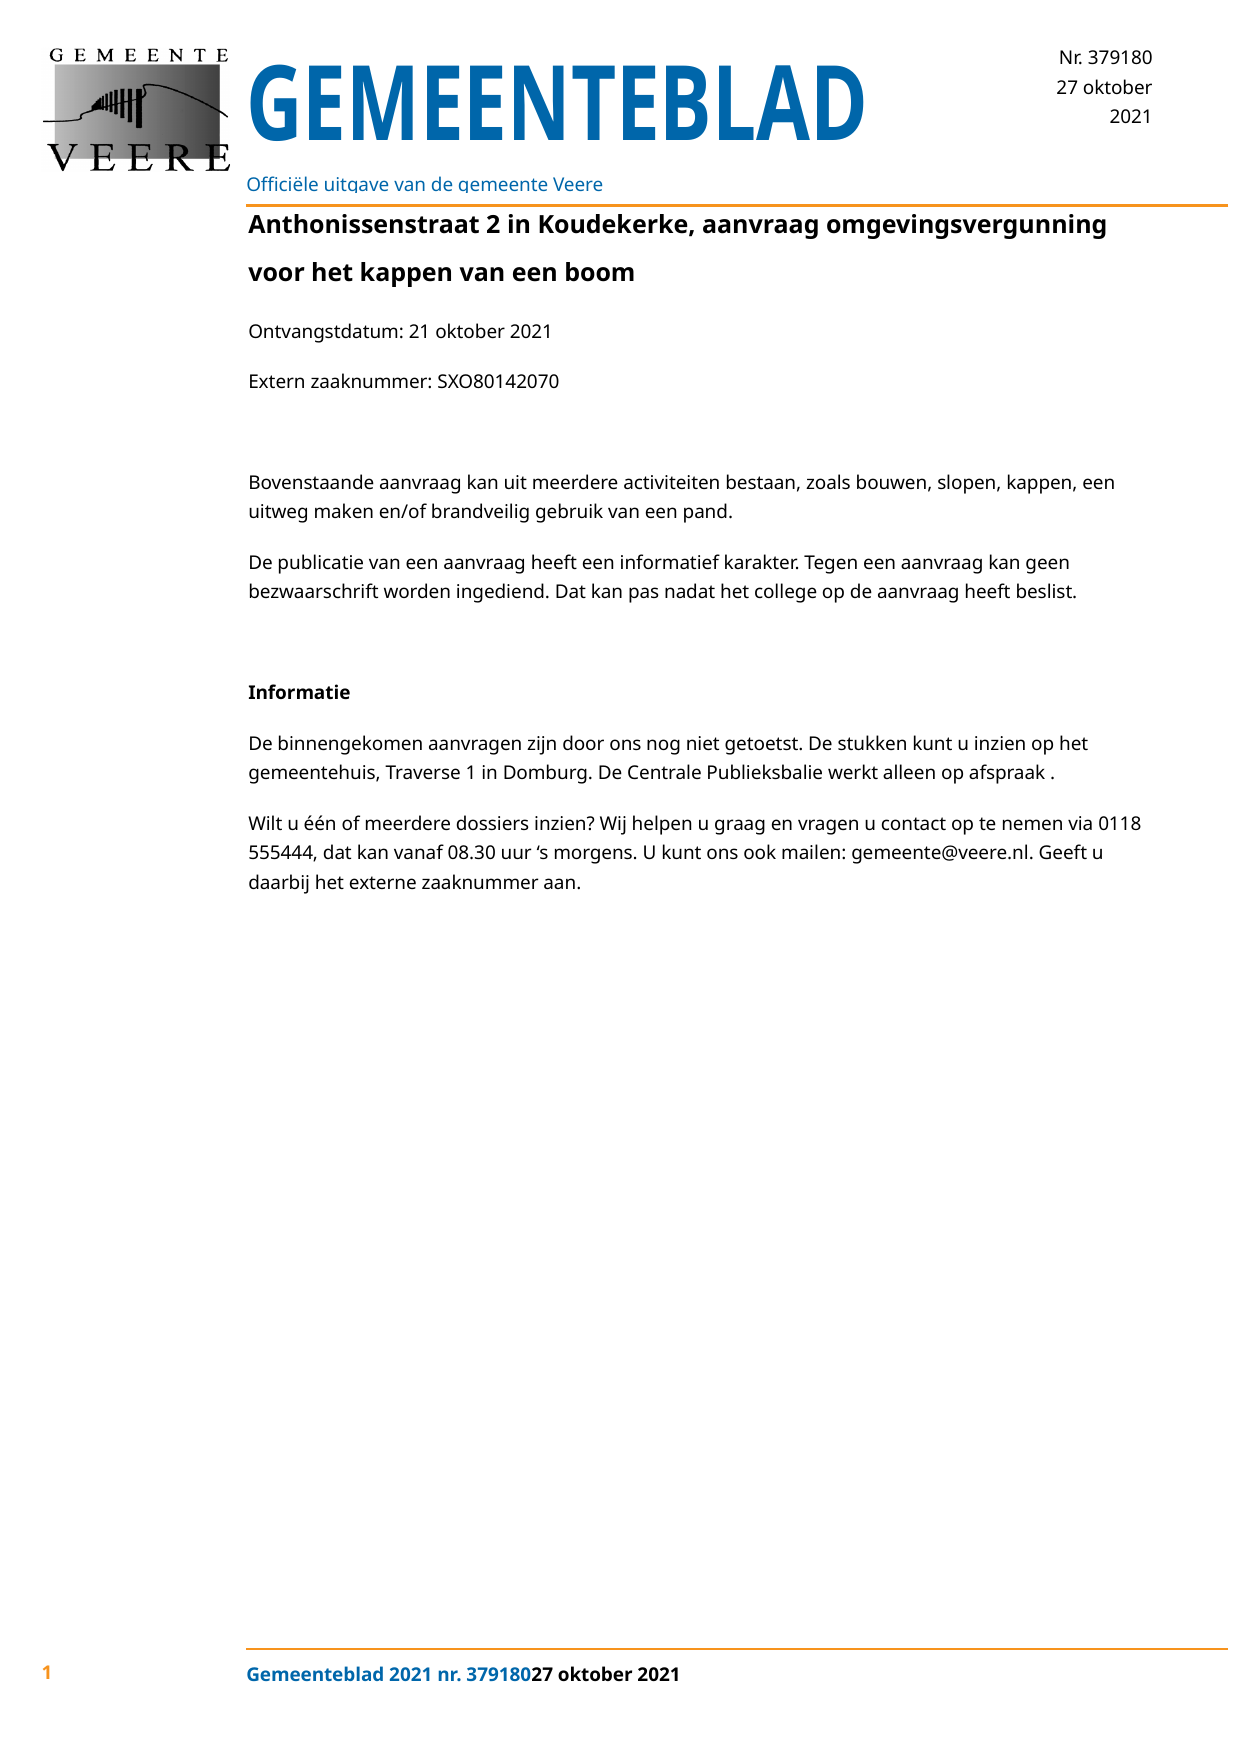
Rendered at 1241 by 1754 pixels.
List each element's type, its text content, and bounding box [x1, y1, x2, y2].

text De binnengekomen aanvragen zijn door ons nog niet getoetst. De stukken kunt u inzien op het gemeentehuis, Traverse 1 in Domburg. De Centrale Publieksbalie werkt alleen op afspraak . [248, 730, 1152, 785]
text Wilt u één of meerdere dossiers inzien? Wij helpen u graag en vragen u contact op te nemen via 0118 555444, dat kan vanaf 08.30 uur ‘s morgens. U kunt ons ook mailen: gemeente@veere.nl. Geeft u daarbij het externe zaaknummer aan. [248, 810, 1152, 895]
text Ontvangstdatum: 21 oktober 2021 [248, 318, 1152, 344]
text Anthonissenstraat 2 in Koudekerke, aanvraag omgevingsvergunning voor het kappen van een boom [248, 207, 1152, 288]
text Informatie [248, 679, 1152, 705]
text Bovenstaande aanvraag kan uit meerdere activiteiten bestaan, zoals bouwen, slopen, kappen, een uitweg maken en/of brandveilig gebruik van een pand. [248, 469, 1152, 524]
picture [41, 47, 231, 172]
text Extern zaaknummer: SXO80142070 [248, 368, 1152, 394]
text De publicatie van een aanvraag heeft een informatief karakter. Tegen een aanvraag kan geen bezwaarschrift worden ingediend. Dat kan pas nadat het college op de aanvraag heeft beslist. [248, 549, 1152, 604]
